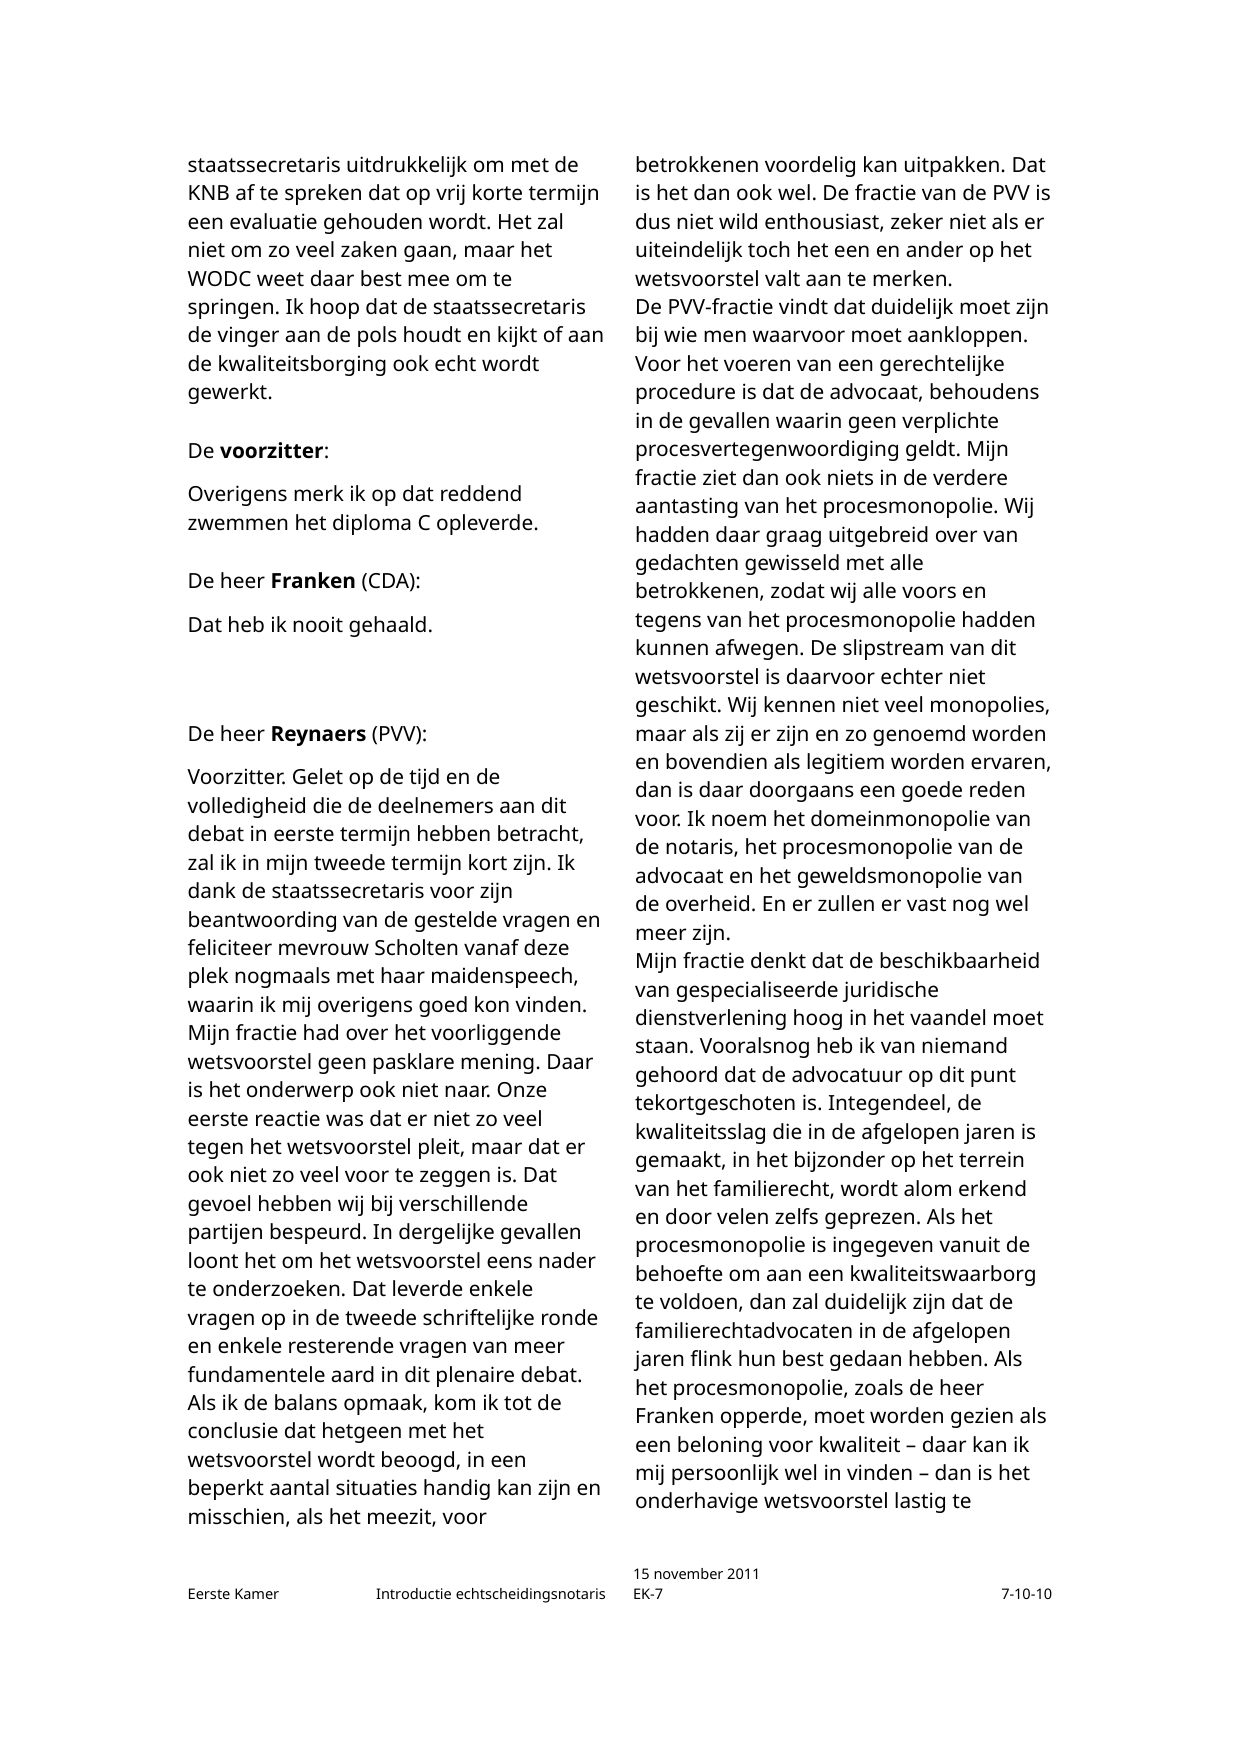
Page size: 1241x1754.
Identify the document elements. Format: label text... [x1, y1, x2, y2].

text Mijn fractie denkt dat de beschikbaarheid van gespecialiseerde juridische dienstverlening hoog in het vaandel moet staan. Vooralsnog heb ik van niemand gehoord dat de advocatuur op dit punt tekortgeschoten is. Integendeel, de kwaliteitsslag die in de afgelopen jaren is gemaakt, in het bijzonder op het terrein van het familierecht, wordt alom erkend en door velen zelfs geprezen. Als het procesmonopolie is ingegeven vanuit de behoefte om aan een kwaliteitswaarborg te voldoen, dan zal duidelijk zijn dat de familierechtadvocaten in de afgelopen jaren flink hun best gedaan hebben. Als het procesmonopolie, zoals de heer Franken opperde, moet worden gezien als een beloning voor kwaliteit – daar kan ik mij persoonlijk wel in vinden – dan is het onderhavige wetsvoorstel lastig te [635, 946, 1053, 1515]
text De heer Franken (CDA): [187, 566, 605, 595]
text Voorzitter. Gelet op de tijd en de volledigheid die de deelnemers aan dit debat in eerste termijn hebben betracht, zal ik in mijn tweede termijn kort zijn. Ik dank de staatssecretaris voor zijn beantwoording van de gestelde vragen en feliciteer mevrouw Scholten vanaf deze plek nogmaals met haar maidenspeech, waarin ik mij overigens goed kon vinden. [187, 762, 605, 1018]
text Als ik de balans opmaak, kom ik tot de conclusie dat hetgeen met het wetsvoorstel wordt beoogd, in een beperkt aantal situaties handig kan zijn en misschien, als het meezit, voor [187, 1388, 605, 1530]
text Overigens merk ik op dat reddend zwemmen het diploma C opleverde. [187, 479, 605, 536]
text De PVV-fractie vindt dat duidelijk moet zijn bij wie men waarvoor moet aankloppen. Voor het voeren van een gerechtelijke procedure is dat de advocaat, behoudens in de gevallen waarin geen verplichte procesvertegenwoordiging geldt. Mijn fractie ziet dan ook niets in de verdere aantasting van het procesmonopolie. Wij hadden daar graag uitgebreid over van gedachten gewisseld met alle betrokkenen, zodat wij alle voors en tegens van het procesmonopolie hadden kunnen afwegen. De slipstream van dit wetsvoorstel is daarvoor echter niet geschikt. Wij kennen niet veel monopolies, maar als zij er zijn en zo genoemd worden en bovendien als legitiem worden ervaren, dan is daar doorgaans een goede reden voor. Ik noem het domeinmonopolie van de notaris, het procesmonopolie van de advocaat en het geweldsmonopolie van de overheid. En er zullen er vast nog wel meer zijn. [635, 292, 1053, 946]
text betrokkenen voordelig kan uitpakken. Dat is het dan ook wel. De fractie van de PVV is dus niet wild enthousiast, zeker niet als er uiteindelijk toch het een en ander op het wetsvoorstel valt aan te merken. [635, 150, 1053, 292]
text staatssecretaris uitdrukkelijk om met de KNB af te spreken dat op vrij korte termijn een evaluatie gehouden wordt. Het zal niet om zo veel zaken gaan, maar het WODC weet daar best mee om te springen. Ik hoop dat de staatssecretaris de vinger aan de pols houdt en kijkt of aan de kwaliteitsborging ook echt wordt gewerkt. [187, 150, 605, 406]
text De voorzitter: [187, 436, 605, 464]
text Dat heb ik nooit gehaald. [187, 610, 605, 638]
text De heer Reynaers (PVV): [187, 719, 605, 747]
text Mijn fractie had over het voorliggende wetsvoorstel geen pasklare mening. Daar is het onderwerp ook niet naar. Onze eerste reactie was dat er niet zo veel tegen het wetsvoorstel pleit, maar dat er ook niet zo veel voor te zeggen is. Dat gevoel hebben wij bij verschillende partijen bespeurd. In dergelijke gevallen loont het om het wetsvoorstel eens nader te onderzoeken. Dat leverde enkele vragen op in de tweede schriftelijke ronde en enkele resterende vragen van meer fundamentele aard in dit plenaire debat. [187, 1018, 605, 1388]
text  [187, 668, 605, 697]
